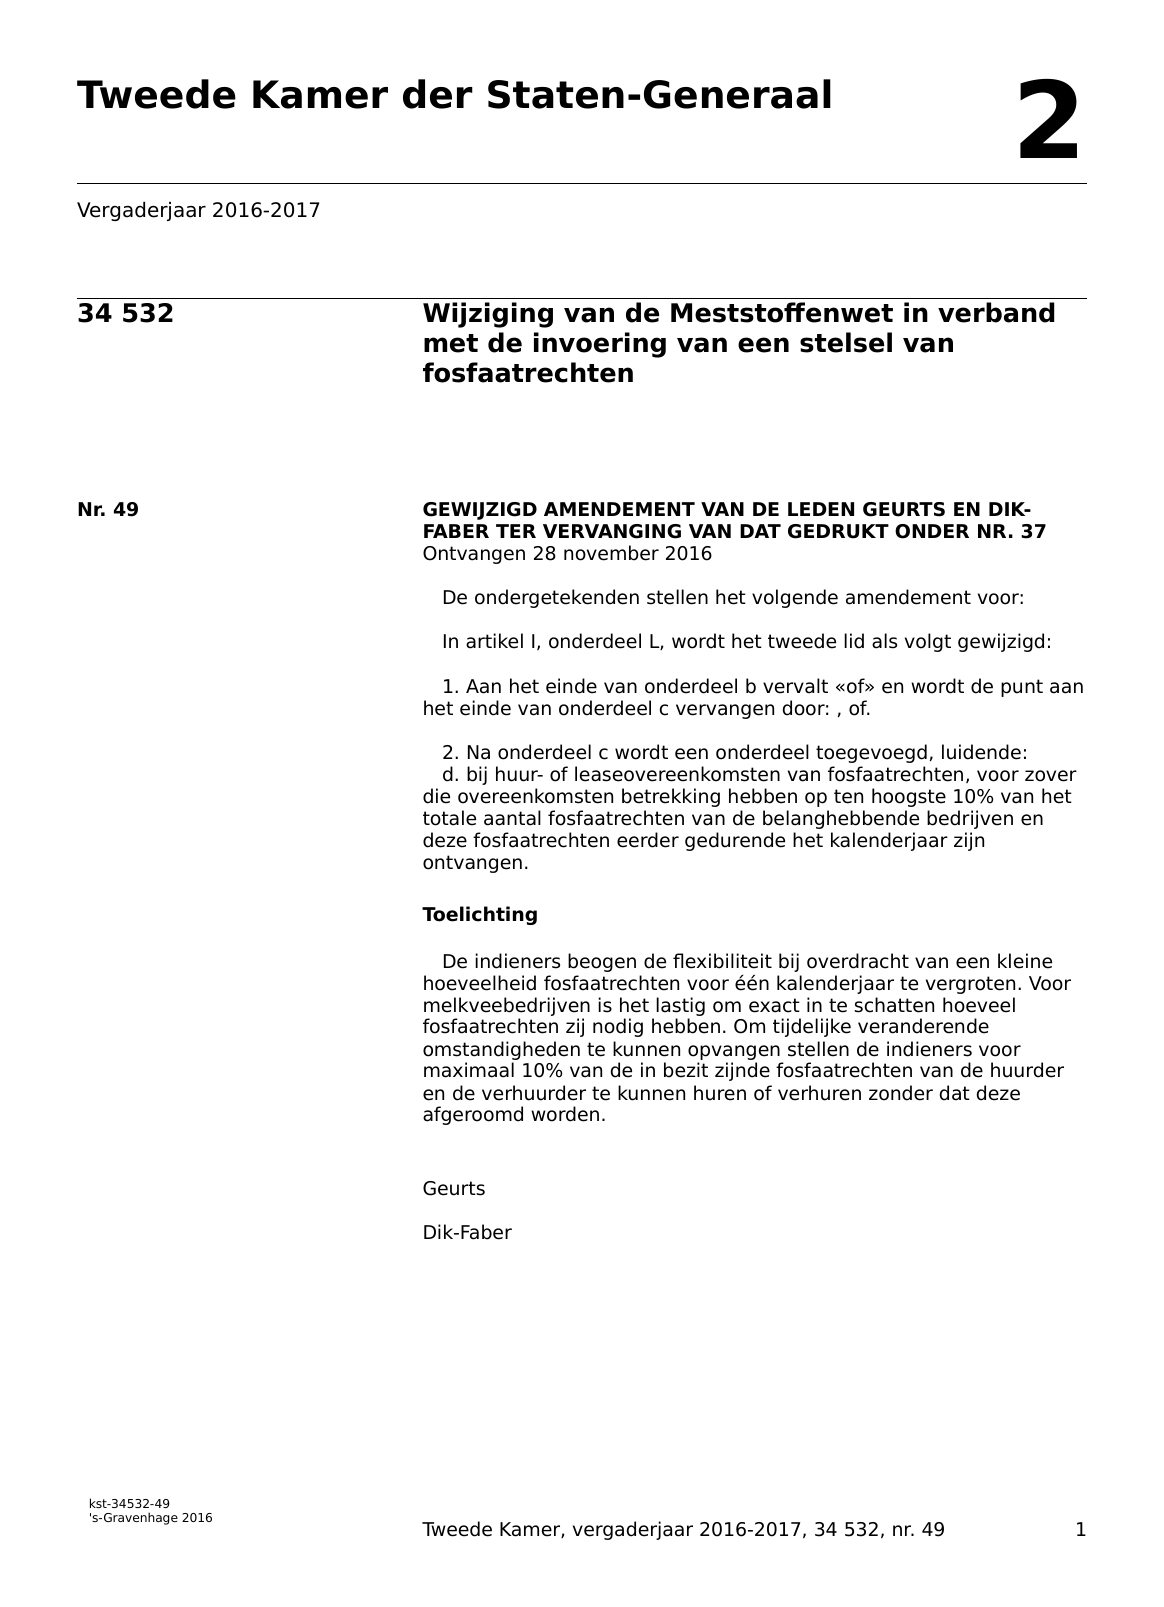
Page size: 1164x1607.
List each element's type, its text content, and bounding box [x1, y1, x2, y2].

text Ontvangen 28 november 2016 [422, 543, 1087, 565]
text 1. Aan het einde van onderdeel b vervalt «of» en wordt de punt aan het einde van onderdeel c vervangen door: , of. [422, 676, 1087, 719]
subtitle 34 532 Wijziging van de Meststoffenwet in verband met de invoering van een stelsel van fosfaatrechten [77, 299, 1087, 388]
subtitle Toelichting [422, 903, 1087, 926]
text kst-34532-49 [88, 1497, 323, 1511]
text In artikel I, onderdeel L, wordt het tweede lid als volgt gewijzigd: [422, 631, 1087, 653]
text d. bij huur- of leaseovereenkomsten van fosfaatrechten, voor zover die overeenkomsten betrekking hebben op ten hoogste 10% van het totale aantal fosfaatrechten van de belanghebbende bedrijven en deze fosfaatrechten eerder gedurende het kalenderjaar zijn ontvangen. [422, 764, 1087, 873]
text Geurts Dik-Faber [422, 1156, 1087, 1244]
subtitle Nr. 49 GEWIJZIGD AMENDEMENT VAN DE LEDEN GEURTS EN DIK-FABER TER VERVANGING VAN DAT GEDRUKT ONDER NR. 37 [77, 499, 1087, 543]
text De ondergetekenden stellen het volgende amendement voor: [422, 587, 1087, 609]
table_header 2 [886, 59, 1087, 183]
table_header Tweede Kamer der Staten-Generaal [77, 59, 886, 183]
text 2. Na onderdeel c wordt een onderdeel toegevoegd, luidende: [422, 742, 1087, 764]
table_cell Vergaderjaar 2016-2017 [77, 184, 1087, 298]
text 's-Gravenhage 2016 [88, 1511, 323, 1525]
text De indieners beogen de flexibiliteit bij overdracht van een kleine hoeveelheid fosfaatrechten voor één kalenderjaar te vergroten. Voor melkveebedrijven is het lastig om exact in te schatten hoeveel fosfaatrechten zij nodig hebben. Om tijdelijke veranderende omstandigheden te kunnen opvangen stellen de indieners voor maximaal 10% van de in bezit zijnde fosfaatrechten van de huurder en de verhuurder te kunnen huren of verhuren zonder dat deze afgeroomd worden. [422, 951, 1087, 1126]
